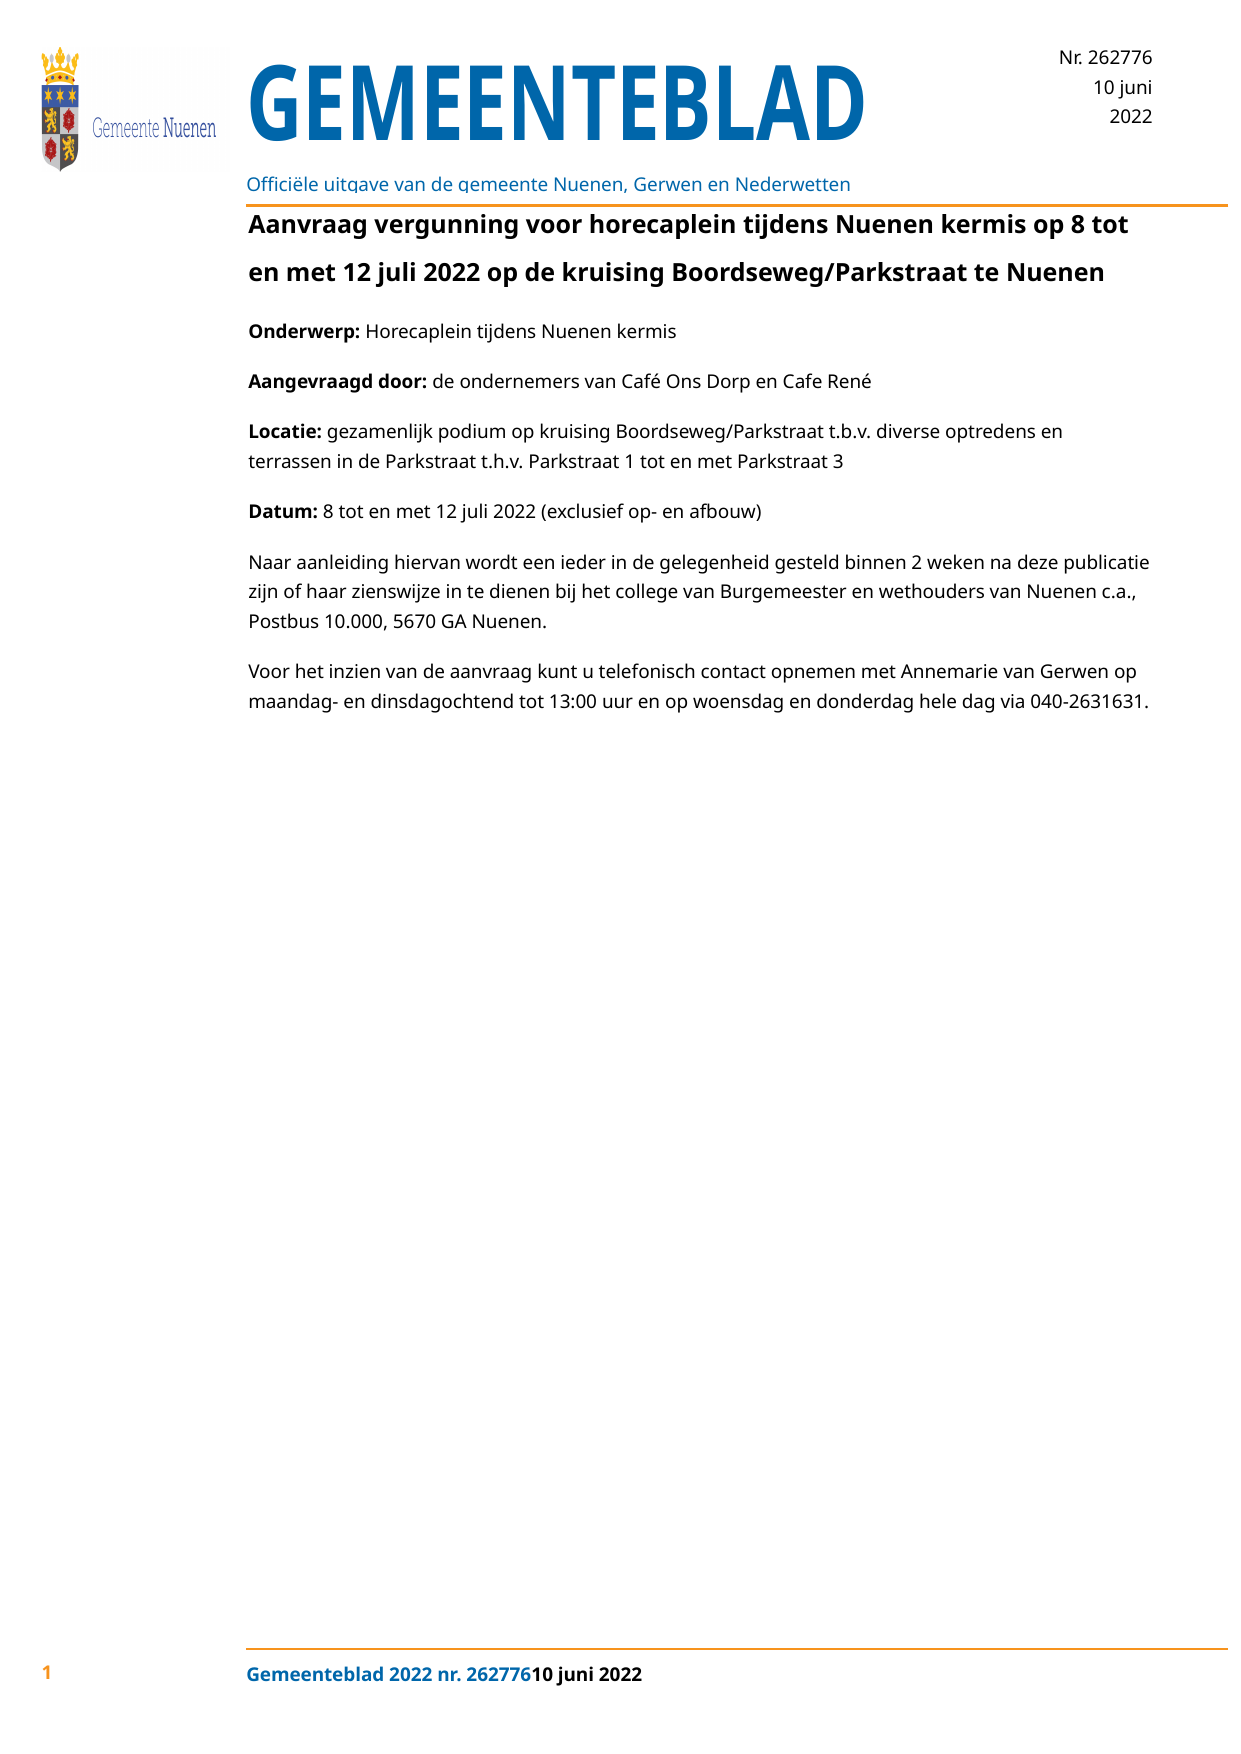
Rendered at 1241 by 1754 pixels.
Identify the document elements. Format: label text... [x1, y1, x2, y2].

text Onderwerp: Horecaplein tijdens Nuenen kermis [248, 318, 1152, 344]
text Aanvraag vergunning voor horecaplein tijdens Nuenen kermis op 8 tot en met 12 juli 2022 op de kruising Boordseweg/Parkstraat te Nuenen [248, 207, 1152, 288]
text Naar aanleiding hiervan wordt een ieder in de gelegenheid gesteld binnen 2 weken na deze publicatie zijn of haar zienswijze in te dienen bij het college van Burgemeester en wethouders van Nuenen c.a., Postbus 10.000, 5670 GA Nuenen. [248, 549, 1152, 634]
text Voor het inzien van de aanvraag kunt u telefonisch contact opnemen met Annemarie van Gerwen op maandag- en dinsdagochtend tot 13:00 uur en op woensdag en donderdag hele dag via 040-2631631. [248, 659, 1152, 714]
text Aangevraagd door: de ondernemers van Café Ons Dorp en Cafe René [248, 368, 1152, 394]
text Locatie: gezamenlijk podium op kruising Boordseweg/Parkstraat t.b.v. diverse optredens en terrassen in de Parkstraat t.h.v. Parkstraat 1 tot en met Parkstraat 3 [248, 419, 1152, 474]
text Datum: 8 tot en met 12 juli 2022 (exclusief op- en afbouw) [248, 499, 1152, 524]
picture [41, 47, 231, 172]
